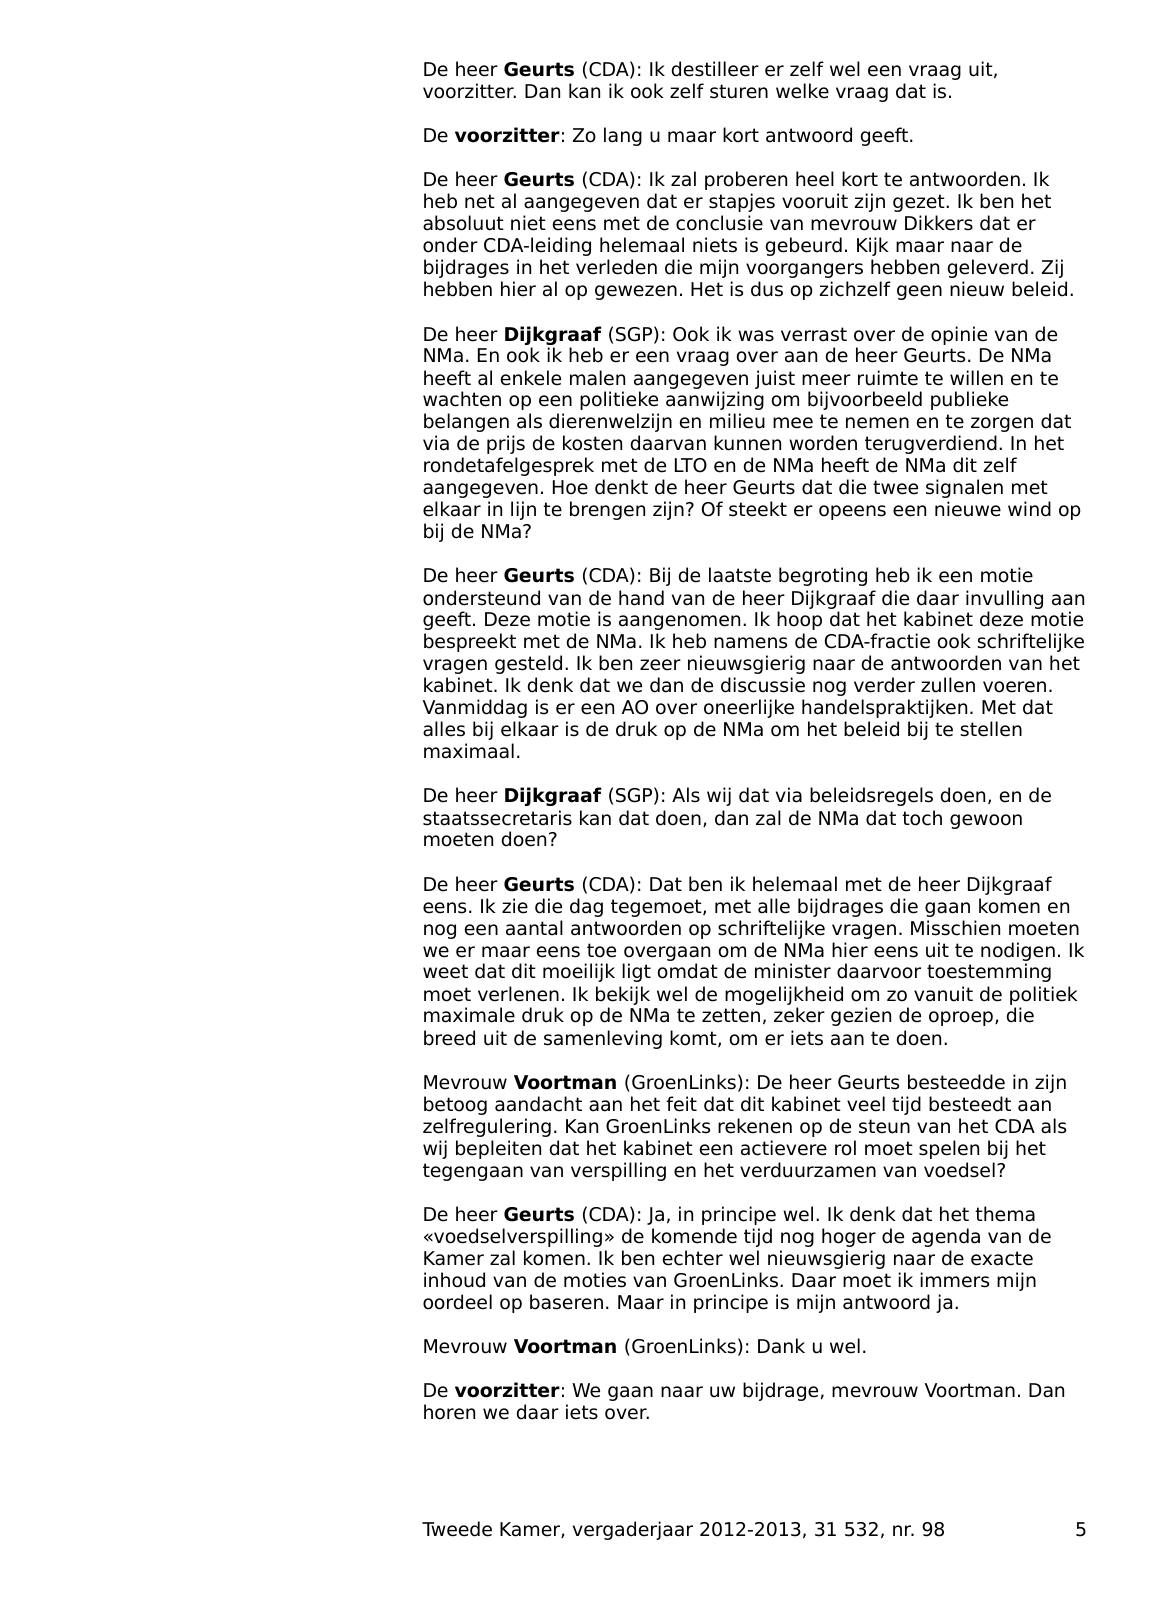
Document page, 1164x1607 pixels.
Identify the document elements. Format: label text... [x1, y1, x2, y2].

text De voorzitter: Zo lang u maar kort antwoord geeft. [422, 125, 1087, 147]
text De heer Geurts (CDA): Ik zal proberen heel kort te antwoorden. Ik heb net al aangegeven dat er stapjes vooruit zijn gezet. Ik ben het absoluut niet eens met de conclusie van mevrouw Dikkers dat er onder CDA-leiding helemaal niets is gebeurd. Kijk maar naar de bijdrages in het verleden die mijn voorgangers hebben geleverd. Zij hebben hier al op gewezen. Het is dus op zichzelf geen nieuw beleid. [422, 169, 1087, 301]
text De voorzitter: We gaan naar uw bijdrage, mevrouw Voortman. Dan horen we daar iets over. [422, 1380, 1087, 1424]
text Mevrouw Voortman (GroenLinks): Dank u wel. [422, 1336, 1087, 1358]
text De heer Dijkgraaf (SGP): Als wij dat via beleidsregels doen, en de staatssecretaris kan dat doen, dan zal de NMa dat toch gewoon moeten doen? [422, 785, 1087, 851]
text De heer Geurts (CDA): Ja, in principe wel. Ik denk dat het thema «voedselverspilling» de komende tijd nog hoger de agenda van de Kamer zal komen. Ik ben echter wel nieuwsgierig naar de exacte inhoud van de moties van GroenLinks. Daar moet ik immers mijn oordeel op baseren. Maar in principe is mijn antwoord ja. [422, 1204, 1087, 1313]
text Mevrouw Voortman (GroenLinks): De heer Geurts besteedde in zijn betoog aandacht aan het feit dat dit kabinet veel tijd besteedt aan zelfregulering. Kan GroenLinks rekenen op de steun van het CDA als wij bepleiten dat het kabinet een actievere rol moet spelen bij het tegengaan van verspilling en het verduurzamen van voedsel? [422, 1072, 1087, 1181]
text De heer Dijkgraaf (SGP): Ook ik was verrast over de opinie van de NMa. En ook ik heb er een vraag over aan de heer Geurts. De NMa heeft al enkele malen aangegeven juist meer ruimte te willen en te wachten op een politieke aanwijzing om bijvoorbeeld publieke belangen als dierenwelzijn en milieu mee te nemen en te zorgen dat via de prijs de kosten daarvan kunnen worden terugverdiend. In het rondetafelgesprek met de LTO en de NMa heeft de NMa dit zelf aangegeven. Hoe denkt de heer Geurts dat die twee signalen met elkaar in lijn te brengen zijn? Of steekt er opeens een nieuwe wind op bij de NMa? [422, 323, 1087, 543]
text De heer Geurts (CDA): Ik destilleer er zelf wel een vraag uit, voorzitter. Dan kan ik ook zelf sturen welke vraag dat is. [422, 59, 1087, 103]
text De heer Geurts (CDA): Bij de laatste begroting heb ik een motie ondersteund van de hand van de heer Dijkgraaf die daar invulling aan geeft. Deze motie is aangenomen. Ik hoop dat het kabinet deze motie bespreekt met de NMa. Ik heb namens de CDA-fractie ook schriftelijke vragen gesteld. Ik ben zeer nieuwsgierig naar de antwoorden van het kabinet. Ik denk dat we dan de discussie nog verder zullen voeren. Vanmiddag is er een AO over oneerlijke handelspraktijken. Met dat alles bij elkaar is de druk op de NMa om het beleid bij te stellen maximaal. [422, 565, 1087, 763]
text De heer Geurts (CDA): Dat ben ik helemaal met de heer Dijkgraaf eens. Ik zie die dag tegemoet, met alle bijdrages die gaan komen en nog een aantal antwoorden op schriftelijke vragen. Misschien moeten we er maar eens toe overgaan om de NMa hier eens uit te nodigen. Ik weet dat dit moeilijk ligt omdat de minister daarvoor toestemming moet verlenen. Ik bekijk wel de mogelijkheid om zo vanuit de politiek maximale druk op de NMa te zetten, zeker gezien de oproep, die breed uit de samenleving komt, om er iets aan te doen. [422, 873, 1087, 1049]
